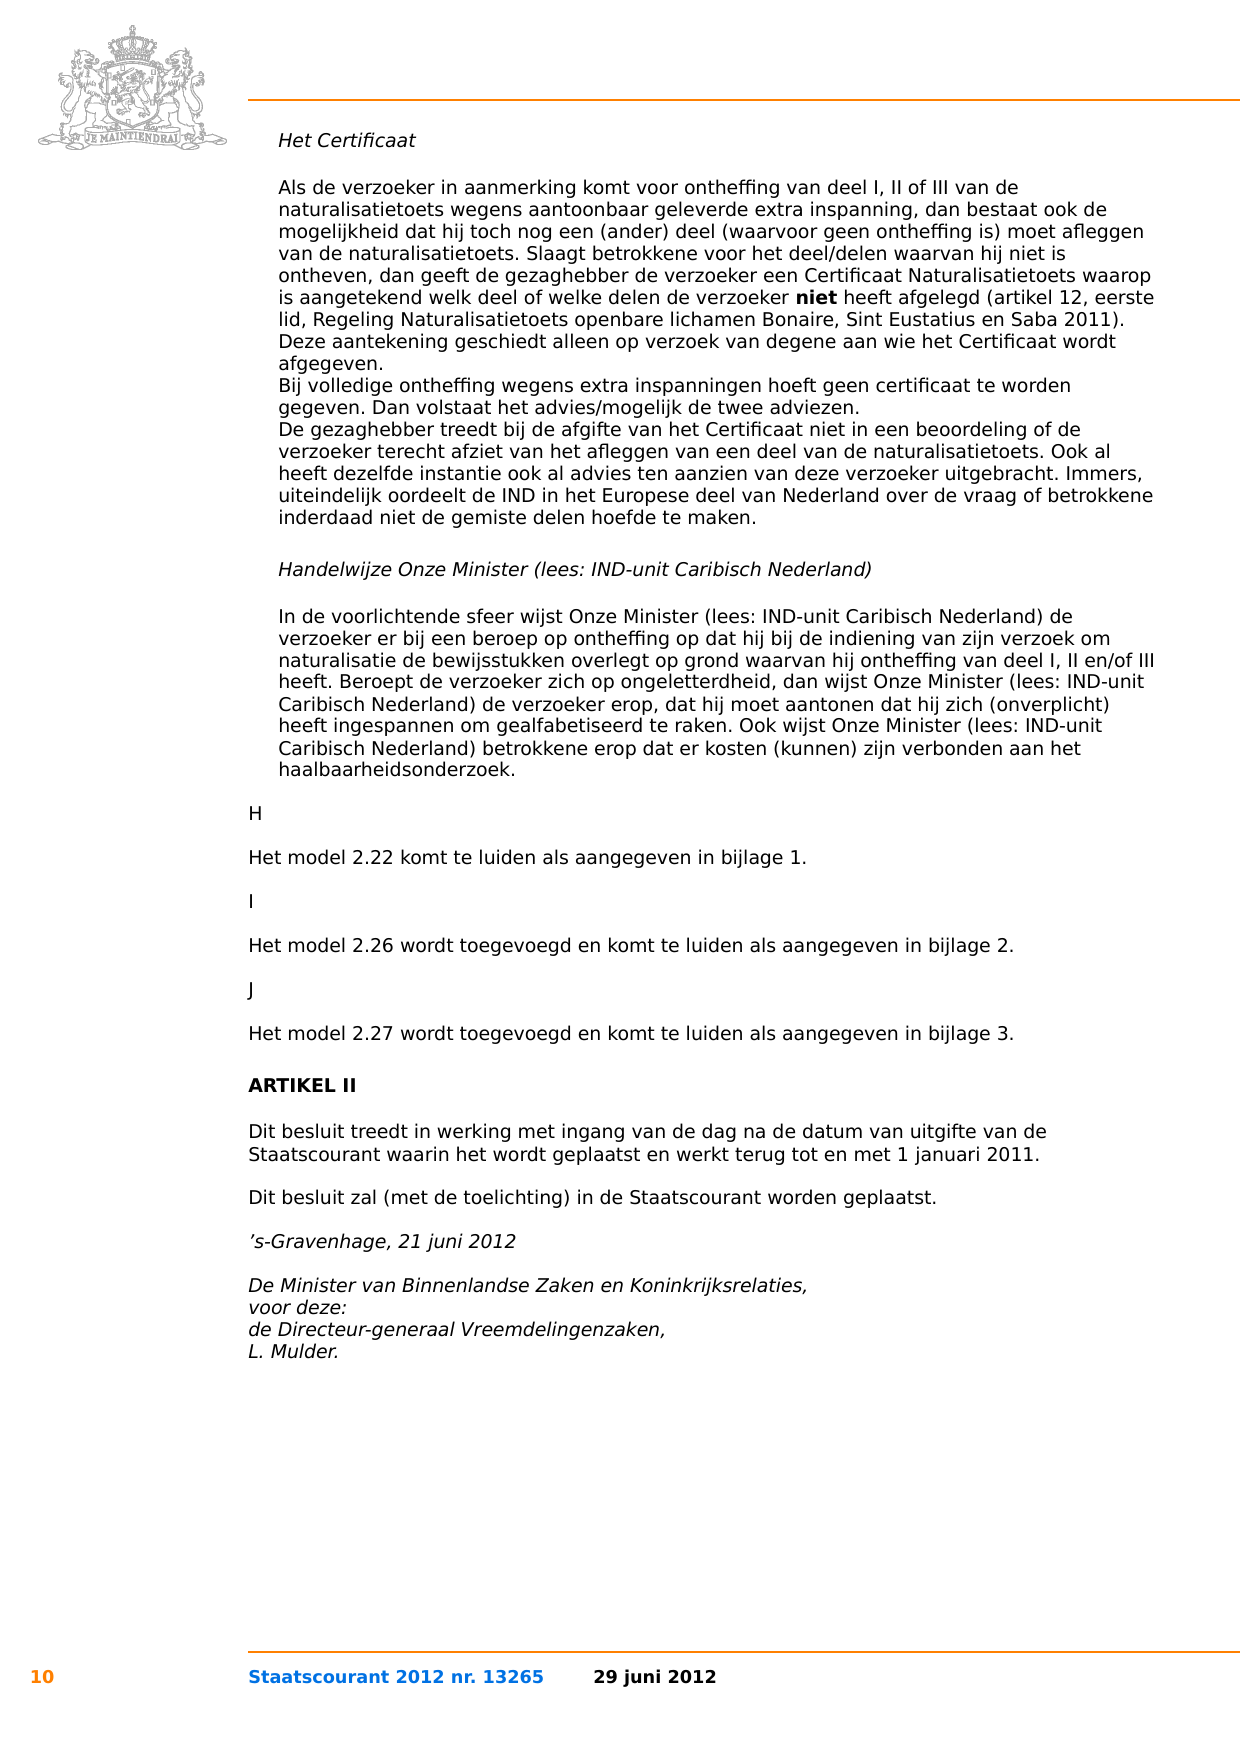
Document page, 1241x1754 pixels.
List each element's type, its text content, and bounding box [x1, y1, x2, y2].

subtitle Handelwijze Onze Minister (lees: IND-unit Caribisch Nederland) [278, 558, 1163, 581]
text Het model 2.22 komt te luiden als aangegeven in bijlage 1. [248, 847, 1163, 869]
text In de voorlichtende sfeer wijst Onze Minister (lees: IND-unit Caribisch Nederland) de verzoeker er bij een beroep op ontheffing op dat hij bij de indiening van zijn verzoek om naturalisatie de bewijsstukken overlegt op grond waarvan hij ontheffing van deel I, II en/of III heeft. Beroept de verzoeker zich op ongeletterdheid, dan wijst Onze Minister (lees: IND-unit Caribisch Nederland) de verzoeker erop, dat hij moet aantonen dat hij zich (onverplicht) heeft ingespannen om gealfabetiseerd te raken. Ook wijst Onze Minister (lees: IND-unit Caribisch Nederland) betrokkene erop dat er kosten (kunnen) zijn verbonden aan het haalbaarheidsonderzoek. [278, 606, 1163, 781]
text Dit besluit treedt in werking met ingang van de dag na de datum van uitgifte van de Staatscourant waarin het wordt geplaatst en werkt terug tot en met 1 januari 2011. [248, 1121, 1163, 1165]
text ’s-Gravenhage, 21 juni 2012 [248, 1231, 1163, 1253]
subtitle ARTIKEL II [248, 1074, 1163, 1096]
text De gezaghebber treedt bij de afgifte van het Certificaat niet in een beoordeling of de verzoeker terecht afziet van het afleggen van een deel van de naturalisatietoets. Ook al heeft dezelfde instantie ook al advies ten aanzien van deze verzoeker uitgebracht. Immers, uiteindelijk oordeelt de IND in het Europese deel van Nederland over de vraag of betrokkene inderdaad niet de gemiste delen hoefde te maken. [278, 419, 1163, 528]
text H [248, 803, 1163, 825]
text Dit besluit zal (met de toelichting) in de Staatscourant worden geplaatst. [248, 1187, 1163, 1209]
text Bij volledige ontheffing wegens extra inspanningen hoeft geen certificaat te worden gegeven. Dan volstaat het advies/mogelijk de twee adviezen. [278, 375, 1163, 419]
subtitle Het Certificaat [278, 130, 1163, 152]
text Het model 2.26 wordt toegevoegd en komt te luiden als aangegeven in bijlage 2. [248, 935, 1163, 957]
text Als de verzoeker in aanmerking komt voor ontheffing van deel I, II of III van de naturalisatietoets wegens aantoonbaar geleverde extra inspanning, dan bestaat ook de mogelijkheid dat hij toch nog een (ander) deel (waarvoor geen ontheffing is) moet afleggen van de naturalisatietoets. Slaagt betrokkene voor het deel/delen waarvan hij niet is ontheven, dan geeft de gezaghebber de verzoeker een Certificaat Naturalisatietoets waarop is aangetekend welk deel of welke delen de verzoeker niet heeft afgelegd (artikel 12, eerste lid, Regeling Naturalisatietoets openbare lichamen Bonaire, Sint Eustatius en Saba 2011). Deze aantekening geschiedt alleen op verzoek van degene aan wie het Certificaat wordt afgegeven. [278, 177, 1163, 375]
text De Minister van Binnenlandse Zaken en Koninkrijksrelaties, voor deze: de Directeur-generaal Vreemdelingenzaken, L. Mulder. [248, 1275, 1163, 1363]
text I [248, 891, 1163, 913]
picture [38, 25, 227, 150]
text Het model 2.27 wordt toegevoegd en komt te luiden als aangegeven in bijlage 3. [248, 1022, 1163, 1044]
text J [248, 979, 1163, 1001]
